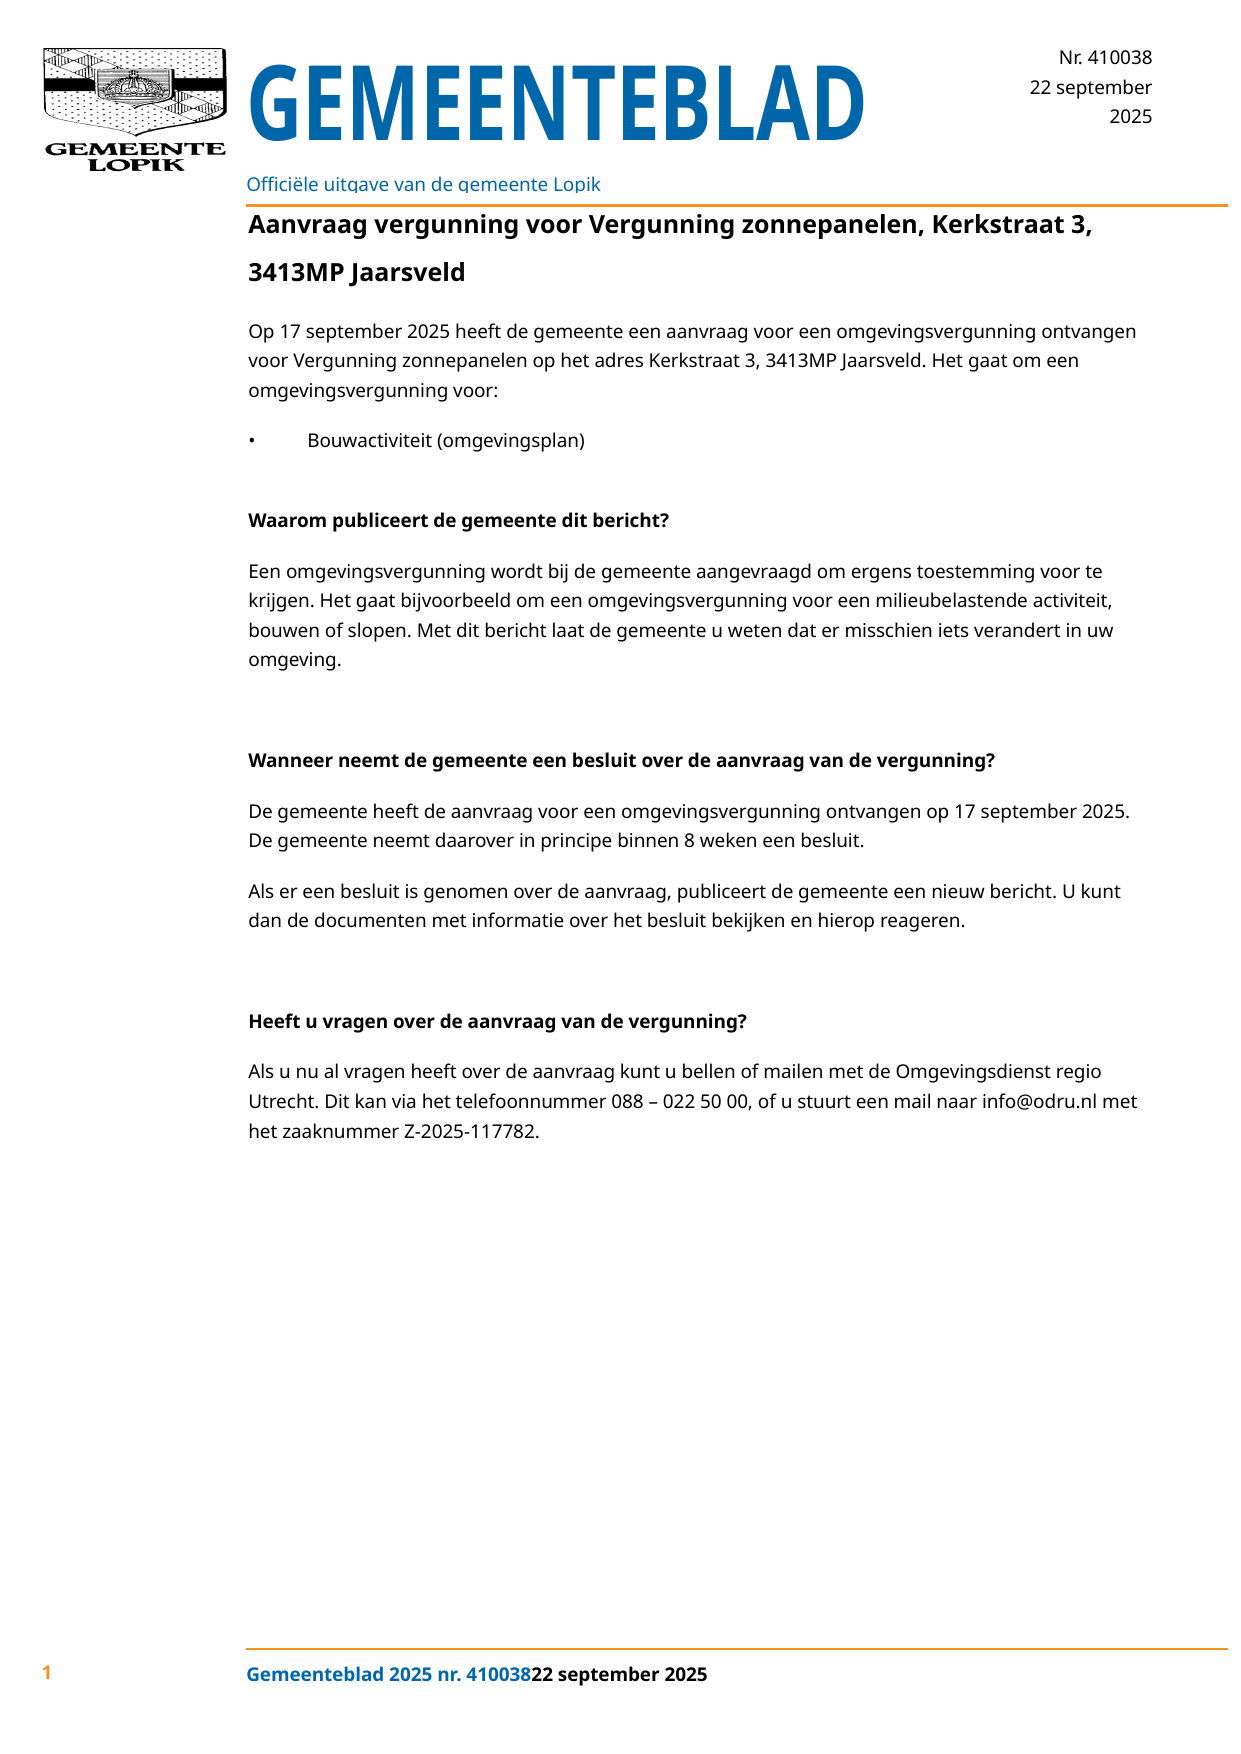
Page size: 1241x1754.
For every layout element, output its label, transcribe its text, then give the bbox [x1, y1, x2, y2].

text Wanneer neemt de gemeente een besluit over de aanvraag van de vergunning? [248, 747, 1152, 773]
text De gemeente heeft de aanvraag voor een omgevingsvergunning ontvangen op 17 september 2025. De gemeente neemt daarover in principe binnen 8 weken een besluit. [248, 798, 1152, 853]
text Als er een besluit is genomen over de aanvraag, publiceert de gemeente een nieuw bericht. U kunt dan de documenten met informatie over het besluit bekijken en hierop reageren. [248, 878, 1152, 933]
text Heeft u vragen over de aanvraag van de vergunning? [248, 1008, 1152, 1034]
text Op 17 september 2025 heeft de gemeente een aanvraag voor een omgevingsvergunning ontvangen voor Vergunning zonnepanelen op het adres Kerkstraat 3, 3413MP Jaarsveld. Het gaat om een omgevingsvergunning voor: [248, 318, 1152, 403]
text Waarom publiceert de gemeente dit bericht? [248, 507, 1152, 533]
text Aanvraag vergunning voor Vergunning zonnepanelen, Kerkstraat 3, 3413MP Jaarsveld [248, 207, 1152, 288]
picture [41, 47, 231, 172]
text Als u nu al vragen heeft over de aanvraag kunt u bellen of mailen met de Omgevingsdienst regio Utrecht. Dit kan via het telefoonnummer 088 – 022 50 00, of u stuurt een mail naar info@odru.nl met het zaaknummer Z-2025-117782. [248, 1059, 1152, 1144]
list Bouwactiviteit (omgevingsplan) [248, 427, 1152, 453]
text Een omgevingsvergunning wordt bij de gemeente aangevraagd om ergens toestemming voor te krijgen. Het gaat bijvoorbeeld om een omgevingsvergunning voor een milieubelastende activiteit, bouwen of slopen. Met dit bericht laat de gemeente u weten dat er misschien iets verandert in uw omgeving. [248, 558, 1152, 672]
